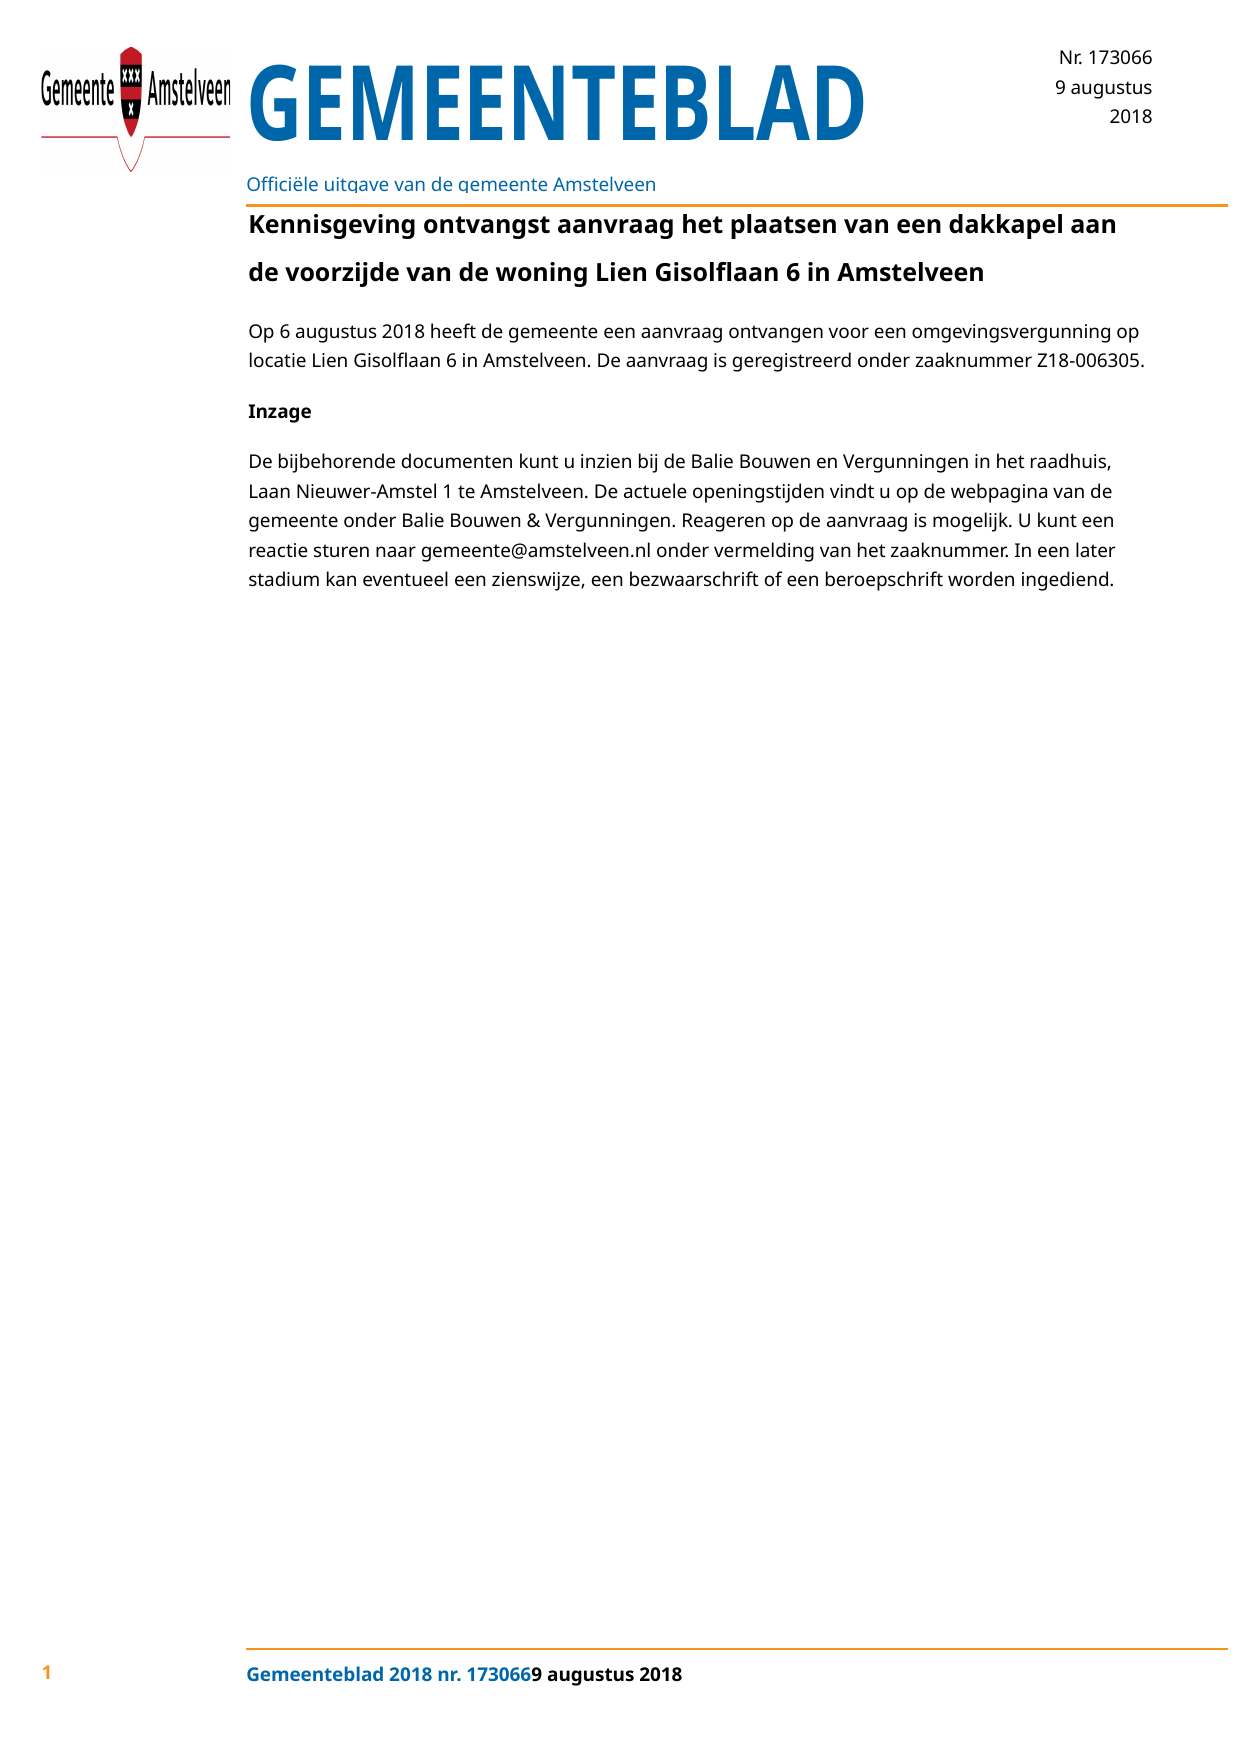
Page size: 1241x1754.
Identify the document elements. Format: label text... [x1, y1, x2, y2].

text Op 6 augustus 2018 heeft de gemeente een aanvraag ontvangen voor een omgevingsvergunning op locatie Lien Gisolflaan 6 in Amstelveen. De aanvraag is geregistreerd onder zaaknummer Z18-006305. [248, 318, 1152, 373]
text Kennisgeving ontvangst aanvraag het plaatsen van een dakkapel aan de voorzijde van de woning Lien Gisolflaan 6 in Amstelveen [248, 207, 1152, 288]
picture [41, 47, 231, 172]
text Inzage [248, 398, 1152, 424]
text De bijbehorende documenten kunt u inzien bij de Balie Bouwen en Vergunningen in het raadhuis, Laan Nieuwer-Amstel 1 te Amstelveen. De actuele openingstijden vindt u op de webpagina van de gemeente onder Balie Bouwen & Vergunningen. Reageren op de aanvraag is mogelijk. U kunt een reactie sturen naar gemeente@amstelveen.nl onder vermelding van het zaaknummer. In een later stadium kan eventueel een zienswijze, een bezwaarschrift of een beroepschrift worden ingediend. [248, 448, 1152, 592]
